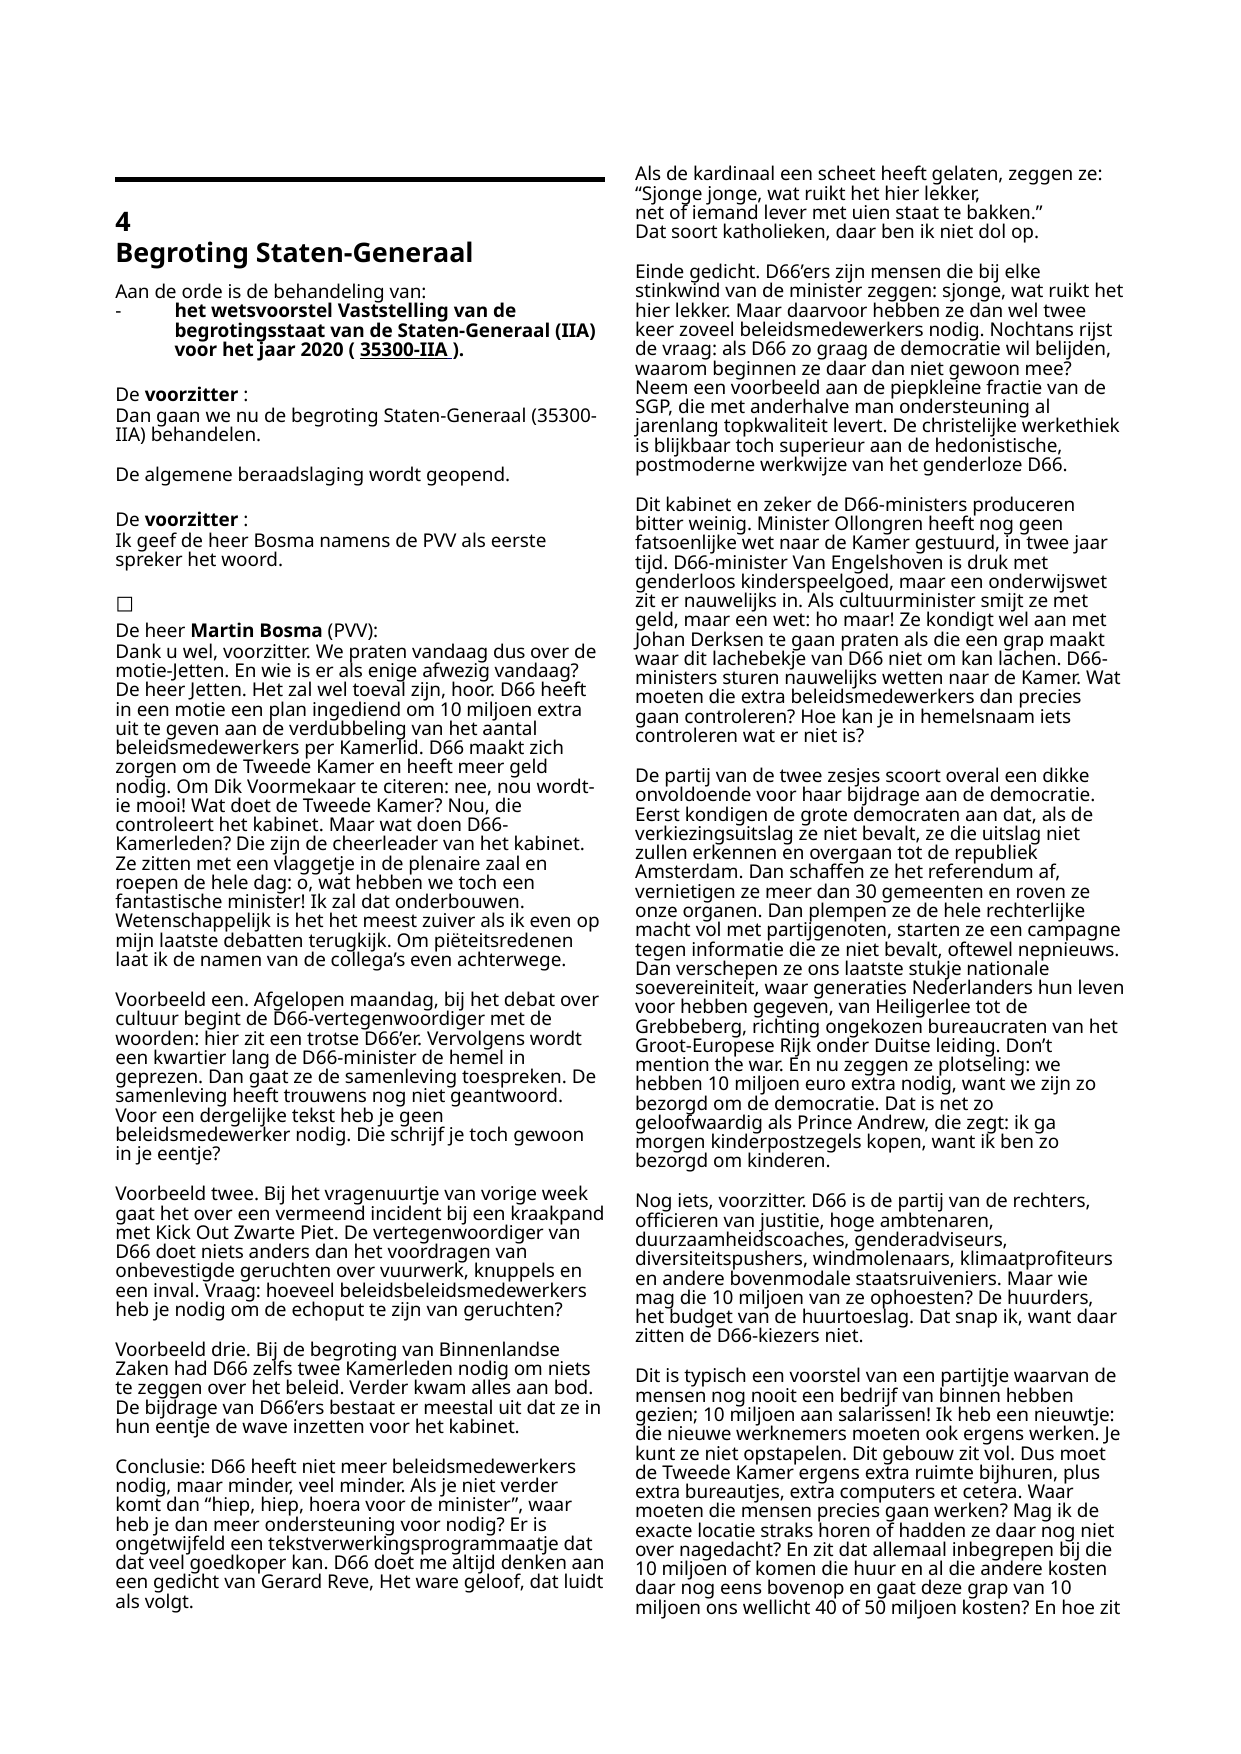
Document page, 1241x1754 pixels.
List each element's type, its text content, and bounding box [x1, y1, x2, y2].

text Voorbeeld drie. Bij de begroting van Binnenlandse Zaken had D66 zelfs twee Kamerleden nodig om niets te zeggen over het beleid. Verder kwam alles aan bod. De bijdrage van D66’ers bestaat er meestal uit dat ze in hun eentje de wave inzetten voor het kabinet. [115, 1341, 605, 1437]
text Voorbeeld een. Afgelopen maandag, bij het debat over cultuur begint de D66-vertegenwoordiger met de woorden: hier zit een trotse D66’er. Vervolgens wordt een kwartier lang de D66-minister de hemel in geprezen. Dan gaat ze de samenleving toespreken. De samenleving heeft trouwens nog niet geantwoord. Voor een dergelijke tekst heb je geen beleidsmedewerker nodig. Die schrijf je toch gewoon in je eentje? [115, 991, 605, 1164]
text Dit is typisch een voorstel van een partijtje waarvan de mensen nog nooit een bedrijf van binnen hebben gezien; 10 miljoen aan salarissen! Ik heb een nieuwtje: die nieuwe werknemers moeten ook ergens werken. Je kunt ze niet opstapelen. Dit gebouw zit vol. Dus moet de Tweede Kamer ergens extra ruimte bijhuren, plus extra bureautjes, extra computers et cetera. Waar moeten die mensen precies gaan werken? Mag ik de exacte locatie straks horen of hadden ze daar nog niet over nagedacht? En zit dat allemaal inbegrepen bij die 10 miljoen of komen die huur en al die andere kosten daar nog eens bovenop en gaat deze grap van 10 miljoen ons wellicht 40 of 50 miljoen kosten? En hoe zit [635, 1367, 1125, 1618]
text ⬜ [115, 591, 605, 617]
text De voorzitter : [115, 506, 605, 532]
text Einde gedicht. D66’ers zijn mensen die bij elke stinkwind van de minister zeggen: sjonge, wat ruikt het hier lekker. Maar daarvoor hebben ze dan wel twee keer zoveel beleidsmedewerkers nodig. Nochtans rijst de vraag: als D66 zo graag de democratie wil belijden, waarom beginnen ze daar dan niet gewoon mee? Neem een voorbeeld aan de piepkleine fractie van de SGP, die met anderhalve man ondersteuning al jarenlang topkwaliteit levert. De christelijke werkethiek is blijkbaar toch superieur aan de hedonistische, postmoderne werkwijze van het genderloze D66. [635, 263, 1125, 475]
text Voorbeeld twee. Bij het vragenuurtje van vorige week gaat het over een vermeend incident bij een kraakpand met Kick Out Zwarte Piet. De vertegenwoordiger van D66 doet niets anders dan het voordragen van onbevestigde geruchten over vuurwerk, knuppels en een inval. Vraag: hoeveel beleidsbeleidsmedewerkers heb je nodig om de echoput te zijn van geruchten? [115, 1185, 605, 1320]
text 4 [115, 203, 605, 239]
text Dan gaan we nu de begroting Staten-Generaal (35300-IIA) behandelen. [115, 407, 605, 445]
text De algemene beraadslaging wordt geopend. [115, 466, 605, 485]
text Nog iets, voorzitter. D66 is de partij van de rechters, officieren van justitie, hoge ambtenaren, duurzaamheidscoaches, genderadviseurs, diversiteitspushers, windmolenaars, klimaatprofiteurs en andere bovenmodale staatsruiveniers. Maar wie mag die 10 miljoen van ze ophoesten? De huurders, het budget van de huurtoeslag. Dat snap ik, want daar zitten de D66-kiezers niet. [635, 1192, 1125, 1347]
text De heer Martin Bosma (PVV): [115, 617, 605, 643]
text Dat soort katholieken, daar ben ik niet dol op. [635, 223, 1125, 242]
text Begroting Staten-Generaal [115, 239, 605, 283]
text De voorzitter : [115, 381, 605, 407]
text Dank u wel, voorzitter. We praten vandaag dus over de motie-Jetten. En wie is er als enige afwezig vandaag? De heer Jetten. Het zal wel toeval zijn, hoor. D66 heeft in een motie een plan ingediend om 10 miljoen extra uit te geven aan de verdubbeling van het aantal beleidsmedewerkers per Kamerlid. D66 maakt zich zorgen om de Tweede Kamer en heeft meer geld nodig. Om Dik Voormekaar te citeren: nee, nou wordt-ie mooi! Wat doet de Tweede Kamer? Nou, die controleert het kabinet. Maar wat doen D66-Kamerleden? Die zijn de cheerleader van het kabinet. Ze zitten met een vlaggetje in de plenaire zaal en roepen de hele dag: o, wat hebben we toch een fantastische minister! Ik zal dat onderbouwen. Wetenschappelijk is het het meest zuiver als ik even op mijn laatste debatten terugkijk. Om piëteitsredenen laat ik de namen van de collega’s even achterwege. [115, 643, 605, 970]
text net of iemand lever met uien staat te bakken.” [635, 204, 1125, 223]
text Als de kardinaal een scheet heeft gelaten, zeggen ze: [635, 165, 1125, 184]
text Conclusie: D66 heeft niet meer beleidsmedewerkers nodig, maar minder, veel minder. Als je niet verder komt dan “hiep, hiep, hoera voor de minister”, waar heb je dan meer ondersteuning voor nodig? Er is ongetwijfeld een tekstverwerkingsprogrammaatje dat dat veel goedkoper kan. D66 doet me altijd denken aan een gedicht van Gerard Reve, Het ware geloof, dat luidt als volgt. [115, 1458, 605, 1612]
text Ik geef de heer Bosma namens de PVV als eerste spreker het woord. [115, 532, 605, 570]
text De partij van de twee zesjes scoort overal een dikke onvoldoende voor haar bijdrage aan de democratie. Eerst kondigen de grote democraten aan dat, als de verkiezingsuitslag ze niet bevalt, ze die uitslag niet zullen erkennen en overgaan tot de republiek Amsterdam. Dan schaffen ze het referendum af, vernietigen ze meer dan 30 gemeenten en roven ze onze organen. Dan plempen ze de hele rechterlijke macht vol met partijgenoten, starten ze een campagne tegen informatie die ze niet bevalt, oftewel nepnieuws. Dan verschepen ze ons laatste stukje nationale soevereiniteit, waar generaties Nederlanders hun leven voor hebben gegeven, van Heiligerlee tot de Grebbeberg, richting ongekozen bureaucraten van het Groot-Europese Rijk onder Duitse leiding. Don’t mention the war. En nu zeggen ze plotseling: we hebben 10 miljoen euro extra nodig, want we zijn zo bezorgd om de democratie. Dat is net zo geloofwaardig als Prince Andrew, die zegt: ik ga morgen kinderpostzegels kopen, want ik ben zo bezorgd om kinderen. [635, 767, 1125, 1172]
list het wetsvoorstel Vaststelling van de begrotingsstaat van de Staten-Generaal (IIA) voor het jaar 2020 ( 35300-IIA ). [115, 302, 605, 360]
text “Sjonge jonge, wat ruikt het hier lekker, [635, 184, 1125, 204]
text Aan de orde is de behandeling van: [115, 283, 605, 302]
text Dit kabinet en zeker de D66-ministers produceren bitter weinig. Minister Ollongren heeft nog geen fatsoenlijke wet naar de Kamer gestuurd, in twee jaar tijd. D66-minister Van Engelshoven is druk met genderloos kinderspeelgoed, maar een onderwijswet zit er nauwelijks in. Als cultuurminister smijt ze met geld, maar een wet: ho maar! Ze kondigt wel aan met Johan Derksen te gaan praten als die een grap maakt waar dit lachebekje van D66 niet om kan lachen. D66-ministers sturen nauwelijks wetten naar de Kamer. Wat moeten die extra beleidsmedewerkers dan precies gaan controleren? Hoe kan je in hemelsnaam iets controleren wat er niet is? [635, 496, 1125, 746]
